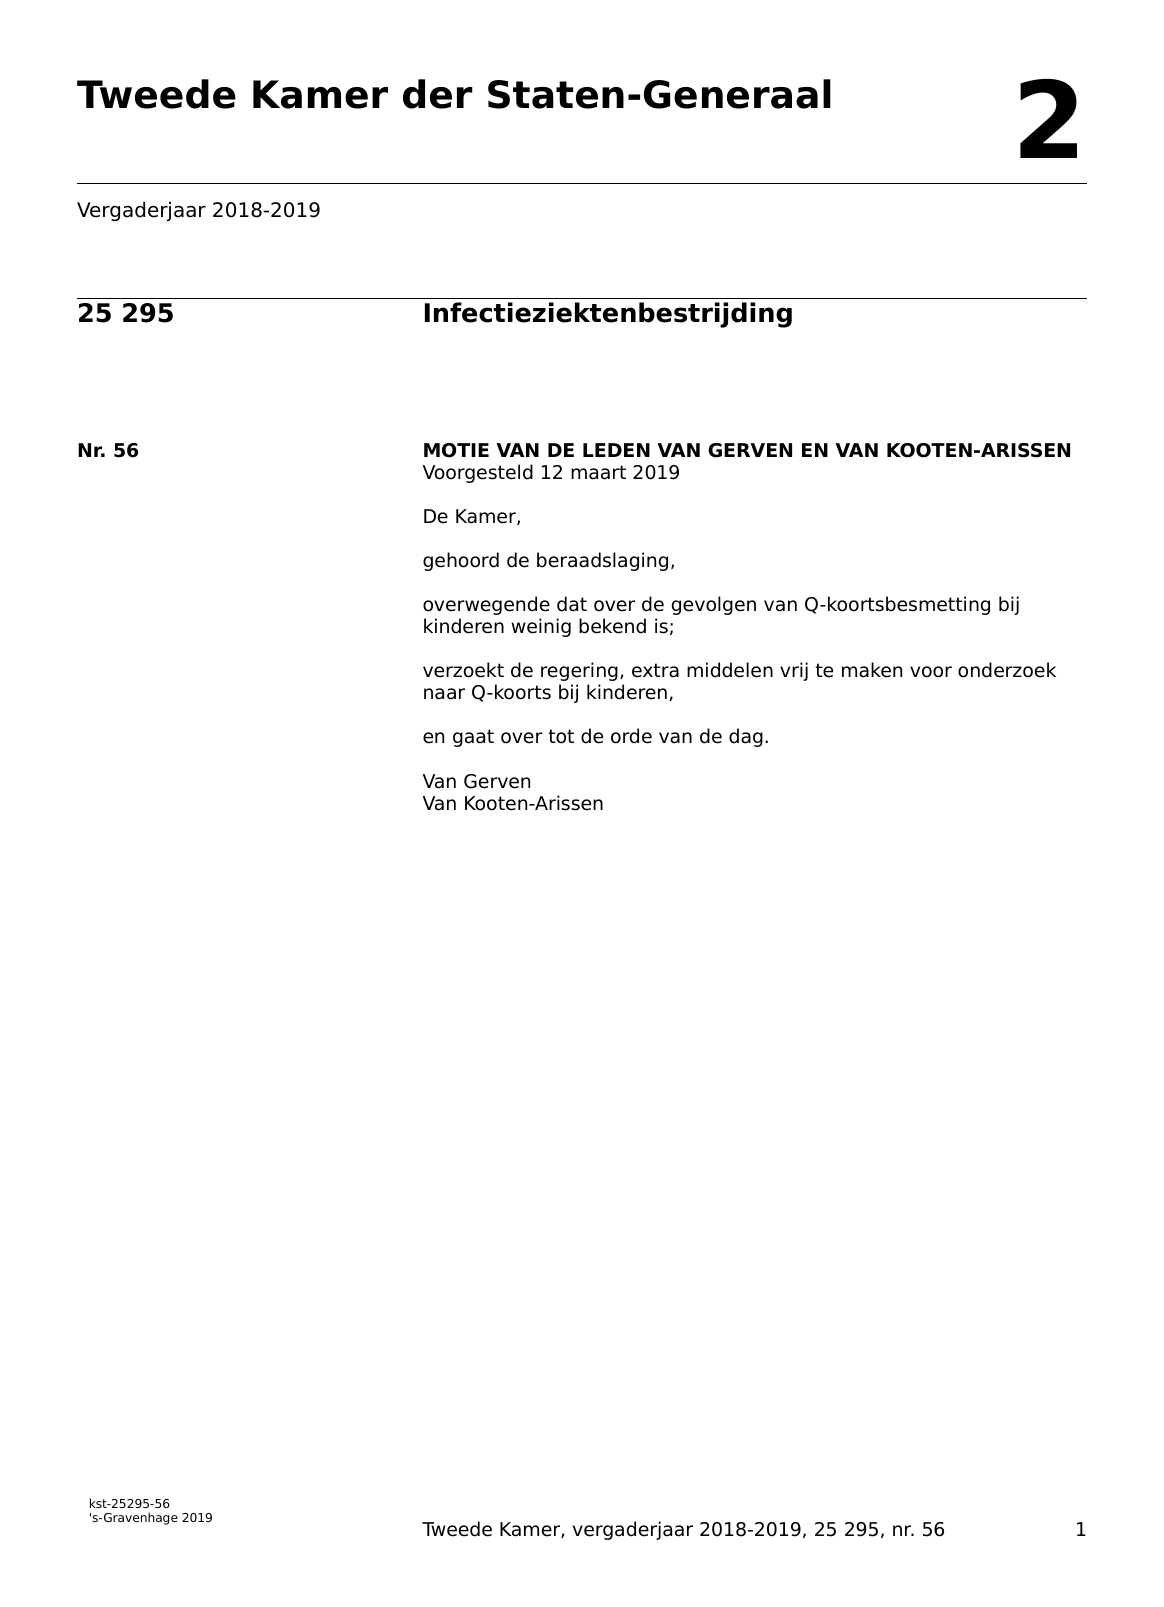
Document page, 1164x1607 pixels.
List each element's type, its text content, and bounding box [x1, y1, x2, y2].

text 's-Gravenhage 2019 [88, 1511, 323, 1525]
text overwegende dat over de gevolgen van Q-koortsbesmetting bij kinderen weinig bekend is; [422, 594, 1087, 638]
text gehoord de beraadslaging, [422, 550, 1087, 572]
text Voorgesteld 12 maart 2019 [422, 462, 1087, 484]
table_cell Vergaderjaar 2018-2019 [77, 184, 1087, 298]
table_header Tweede Kamer der Staten-Generaal [77, 59, 886, 183]
subtitle 25 295 Infectieziektenbestrijding [77, 299, 1087, 329]
text verzoekt de regering, extra middelen vrij te maken voor onderzoek naar Q-koorts bij kinderen, [422, 660, 1087, 704]
table_header 2 [886, 59, 1087, 183]
text Van Kooten-Arissen [422, 793, 1087, 814]
text kst-25295-56 [88, 1497, 323, 1511]
text De Kamer, [422, 506, 1087, 528]
text Van Gerven [422, 771, 1087, 793]
subtitle Nr. 56 MOTIE VAN DE LEDEN VAN GERVEN EN VAN KOOTEN-ARISSEN [77, 440, 1087, 462]
text en gaat over tot de orde van de dag. [422, 726, 1087, 748]
